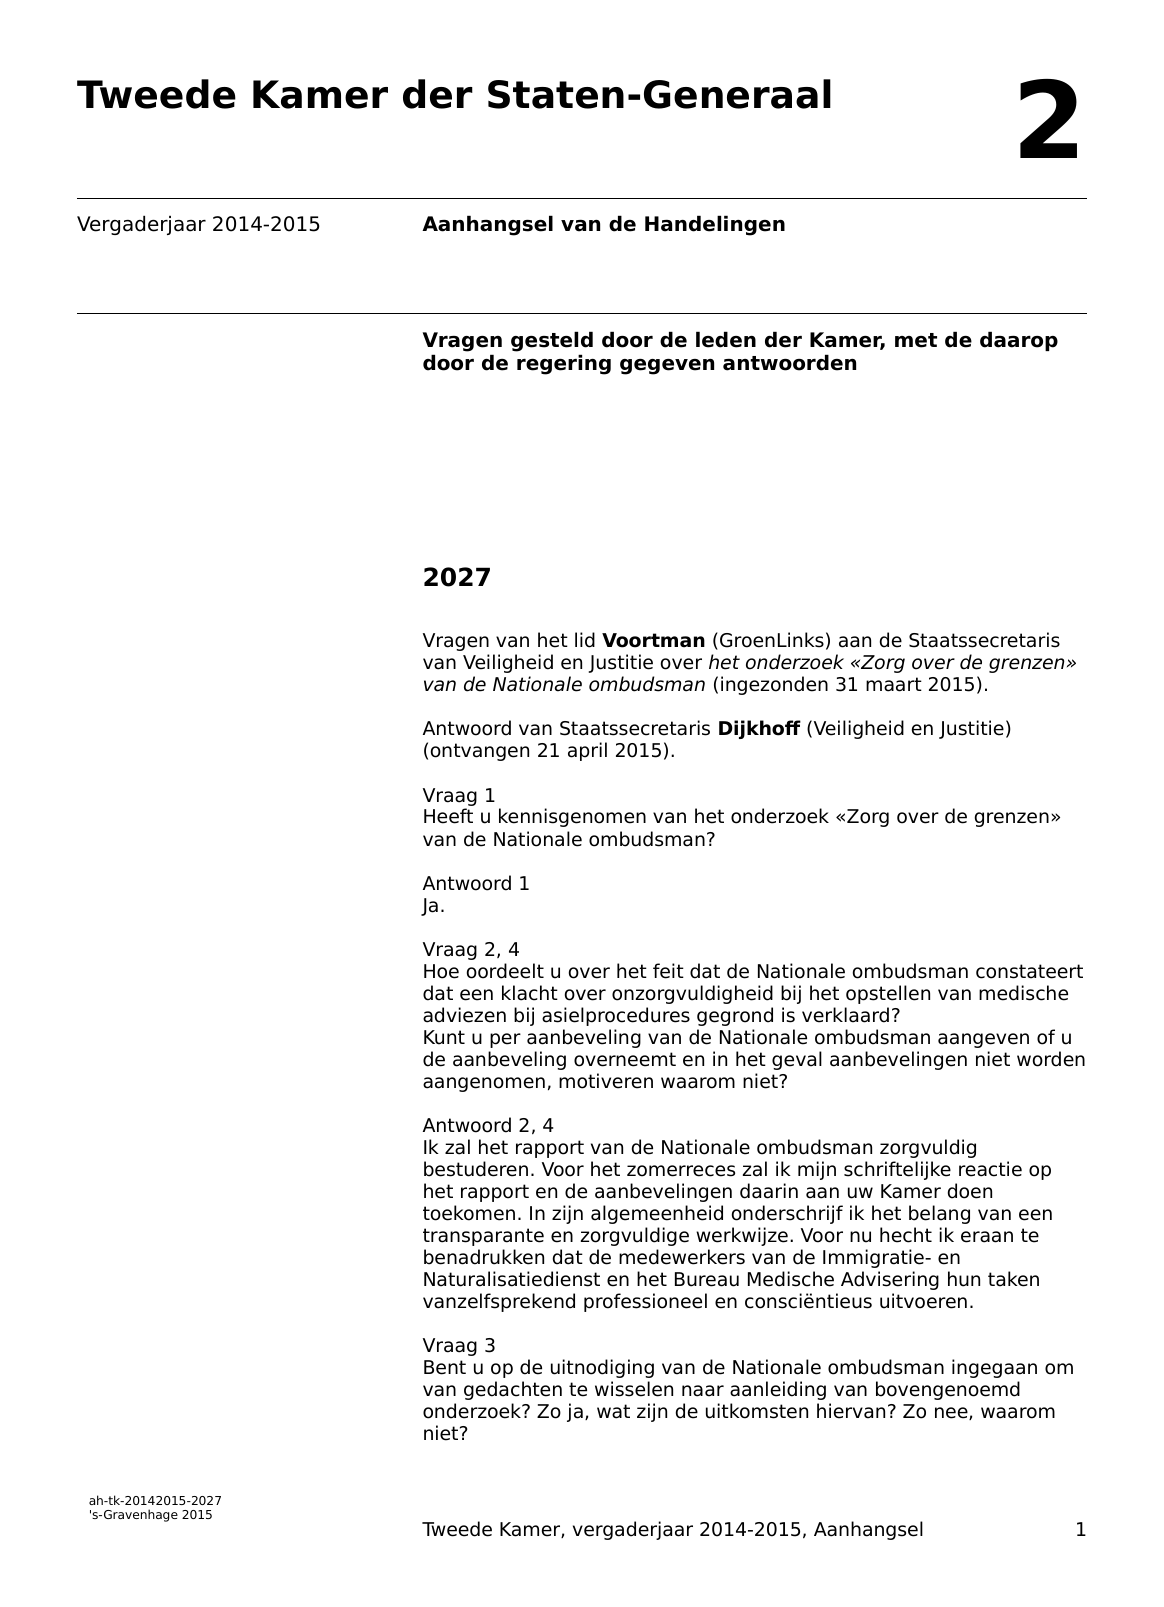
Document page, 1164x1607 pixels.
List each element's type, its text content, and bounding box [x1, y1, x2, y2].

text Ik zal het rapport van de Nationale ombudsman zorgvuldig bestuderen. Voor het zomerreces zal ik mijn schriftelijke reactie op het rapport en de aanbevelingen daarin aan uw Kamer doen toekomen. In zijn algemeenheid onderschrijf ik het belang van een transparante en zorgvuldige werkwijze. Voor nu hecht ik eraan te benadrukken dat de medewerkers van de Immigratie- en Naturalisatiedienst en het Bureau Medische Advisering hun taken vanzelfsprekend professioneel en consciëntieus uitvoeren. [422, 1137, 1087, 1313]
text Heeft u kennisgenomen van het onderzoek «Zorg over de grenzen» van de Nationale ombudsman? [422, 806, 1087, 850]
text Vraag 3 [422, 1335, 1087, 1357]
table_cell [77, 314, 422, 375]
text 's-Gravenhage 2015 [88, 1508, 323, 1522]
text Antwoord van Staatssecretaris Dijkhoff (Veiligheid en Justitie) (ontvangen 21 april 2015). [422, 718, 1087, 762]
text Vragen van het lid Voortman (GroenLinks) aan de Staatssecretaris van Veiligheid en Justitie over het onderzoek «Zorg over de grenzen» van de Nationale ombudsman (ingezonden 31 maart 2015). [422, 630, 1087, 696]
text Ja. [422, 894, 1087, 917]
text Antwoord 1 [422, 873, 1087, 894]
text Antwoord 2, 4 [422, 1115, 1087, 1137]
text 2027 [422, 563, 1087, 592]
table_cell Vergaderjaar 2014-2015 [77, 199, 422, 313]
table_header 2 [886, 59, 1087, 198]
text ah-tk-20142015-2027 [88, 1494, 323, 1508]
table_cell Vragen gesteld door de leden der Kamer, met de daarop door de regering gegeven antwoorden [422, 314, 1087, 375]
text Bent u op de uitnodiging van de Nationale ombudsman ingegaan om van gedachten te wisselen naar aanleiding van bovengenoemd onderzoek? Zo ja, wat zijn de uitkomsten hiervan? Zo nee, waarom niet? [422, 1357, 1087, 1445]
text Vraag 1 [422, 784, 1087, 806]
text Kunt u per aanbeveling van de Nationale ombudsman aangeven of u de aanbeveling overneemt en in het geval aanbevelingen niet worden aangenomen, motiveren waarom niet? [422, 1027, 1087, 1093]
table_header Tweede Kamer der Staten-Generaal [77, 59, 886, 198]
table_cell Aanhangsel van de Handelingen [422, 199, 1087, 313]
text Vraag 2, 4 [422, 939, 1087, 961]
text Hoe oordeelt u over het feit dat de Nationale ombudsman constateert dat een klacht over onzorgvuldigheid bij het opstellen van medische adviezen bij asielprocedures gegrond is verklaard? [422, 961, 1087, 1027]
